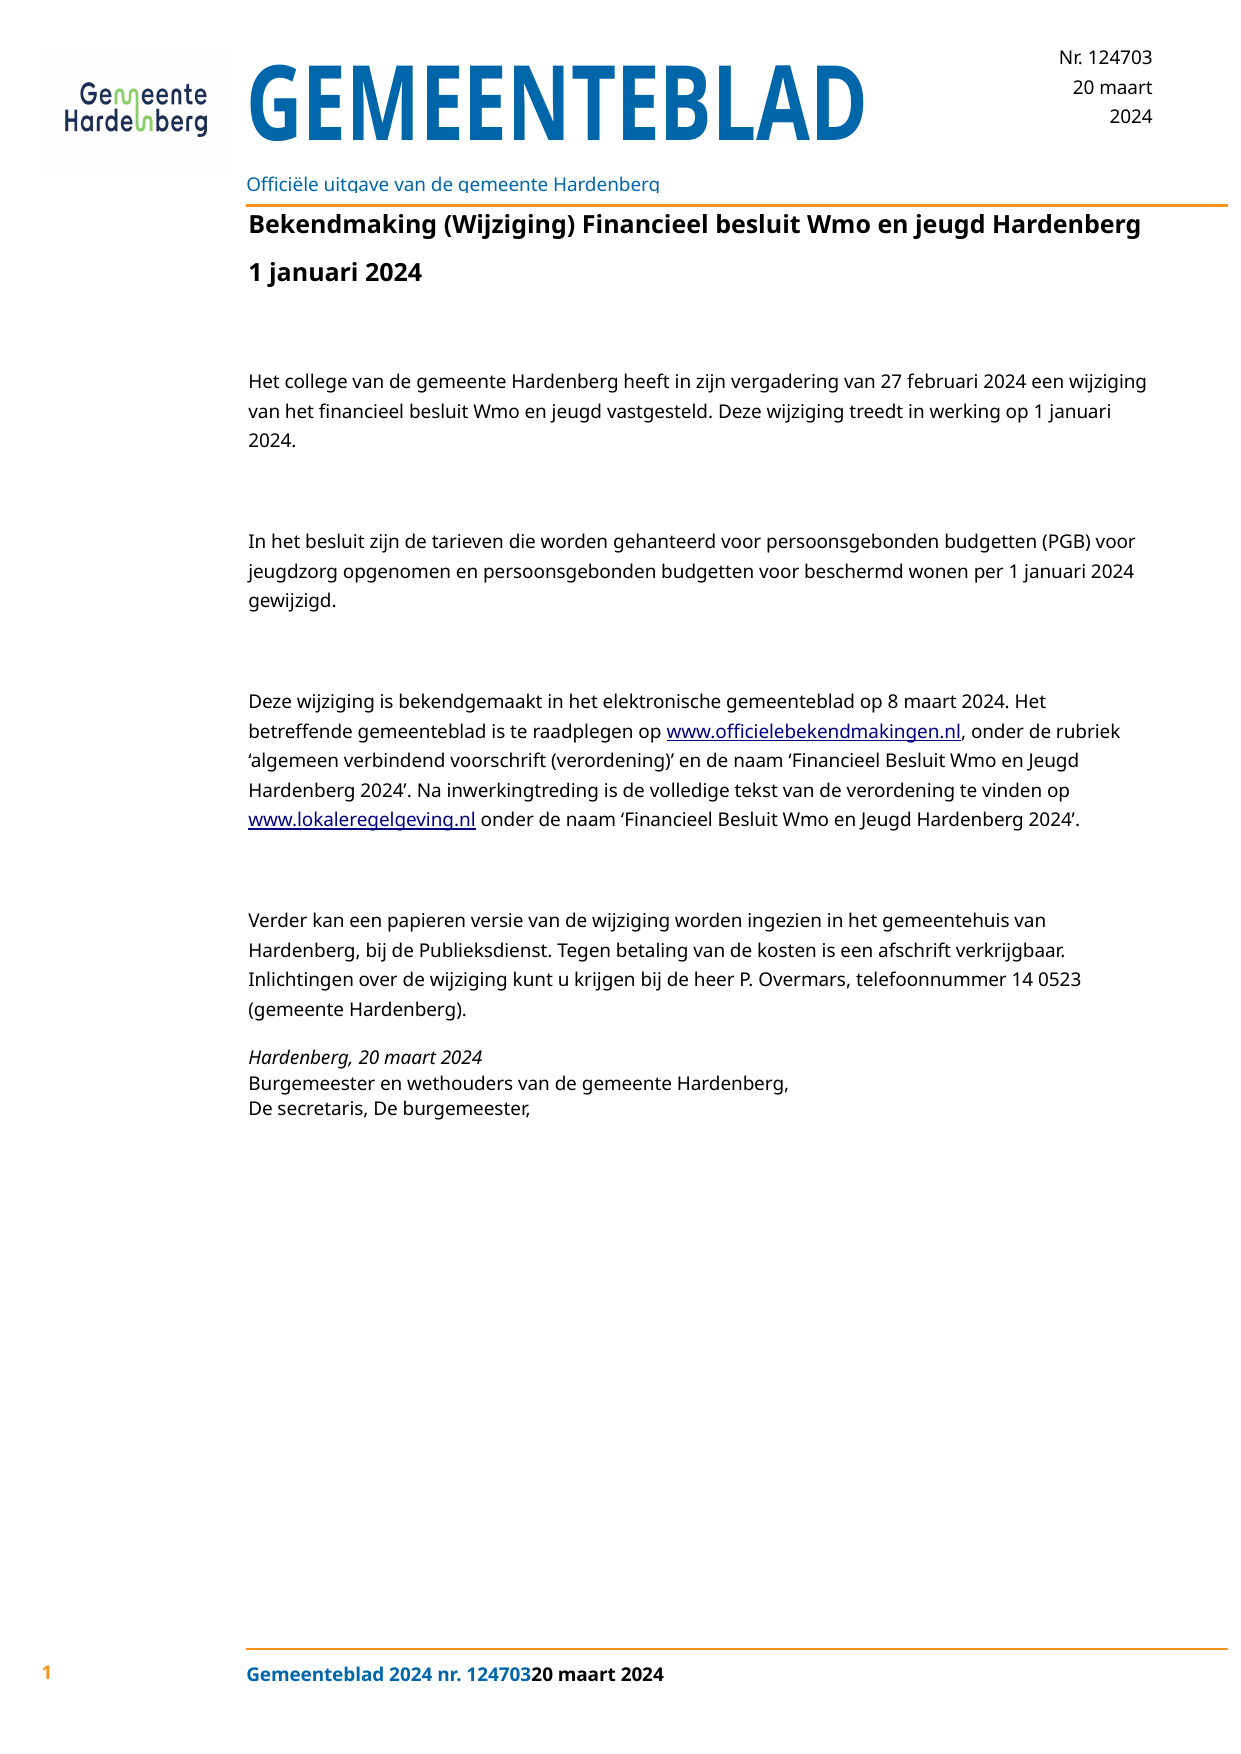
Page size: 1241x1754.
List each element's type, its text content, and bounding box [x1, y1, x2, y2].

text In het besluit zijn de tarieven die worden gehanteerd voor persoonsgebonden budgetten (PGB) voor jeugdzorg opgenomen en persoonsgebonden budgetten voor beschermd wonen per 1 januari 2024 gewijzigd. [248, 528, 1152, 613]
text Verder kan een papieren versie van de wijziging worden ingezien in het gemeentehuis van Hardenberg, bij de Publieksdienst. Tegen betaling van de kosten is een afschrift verkrijgbaar. Inlichtingen over de wijziging kunt u krijgen bij de heer P. Overmars, telefoonnummer 14 0523 (gemeente Hardenberg). [248, 907, 1152, 1022]
text Hardenberg, 20 maart 2024 [248, 1044, 1152, 1070]
text Deze wijziging is bekendgemaakt in het elektronische gemeenteblad op 8 maart 2024. Het betreffende gemeenteblad is te raadplegen op www.officielebekendmakingen.nl, onder de rubriek ‘algemeen verbindend voorschrift (verordening)’ en de naam ‘Financieel Besluit Wmo en Jeugd Hardenberg 2024’. Na inwerkingtreding is de volledige tekst van de verordening te vinden op www.lokaleregelgeving.nl onder de naam ‘Financieel Besluit Wmo en Jeugd Hardenberg 2024’. [248, 688, 1152, 832]
text Het college van de gemeente Hardenberg heeft in zijn vergadering van 27 februari 2024 een wijziging van het financieel besluit Wmo en jeugd vastgesteld. Deze wijziging treedt in werking op 1 januari 2024. [248, 368, 1152, 453]
text Burgemeester en wethouders van de gemeente Hardenberg, [248, 1070, 1152, 1096]
text De secretaris, De burgemeester, [248, 1096, 1152, 1121]
picture [41, 47, 231, 172]
text Bekendmaking (Wijziging) Financieel besluit Wmo en jeugd Hardenberg 1 januari 2024 [248, 207, 1152, 288]
